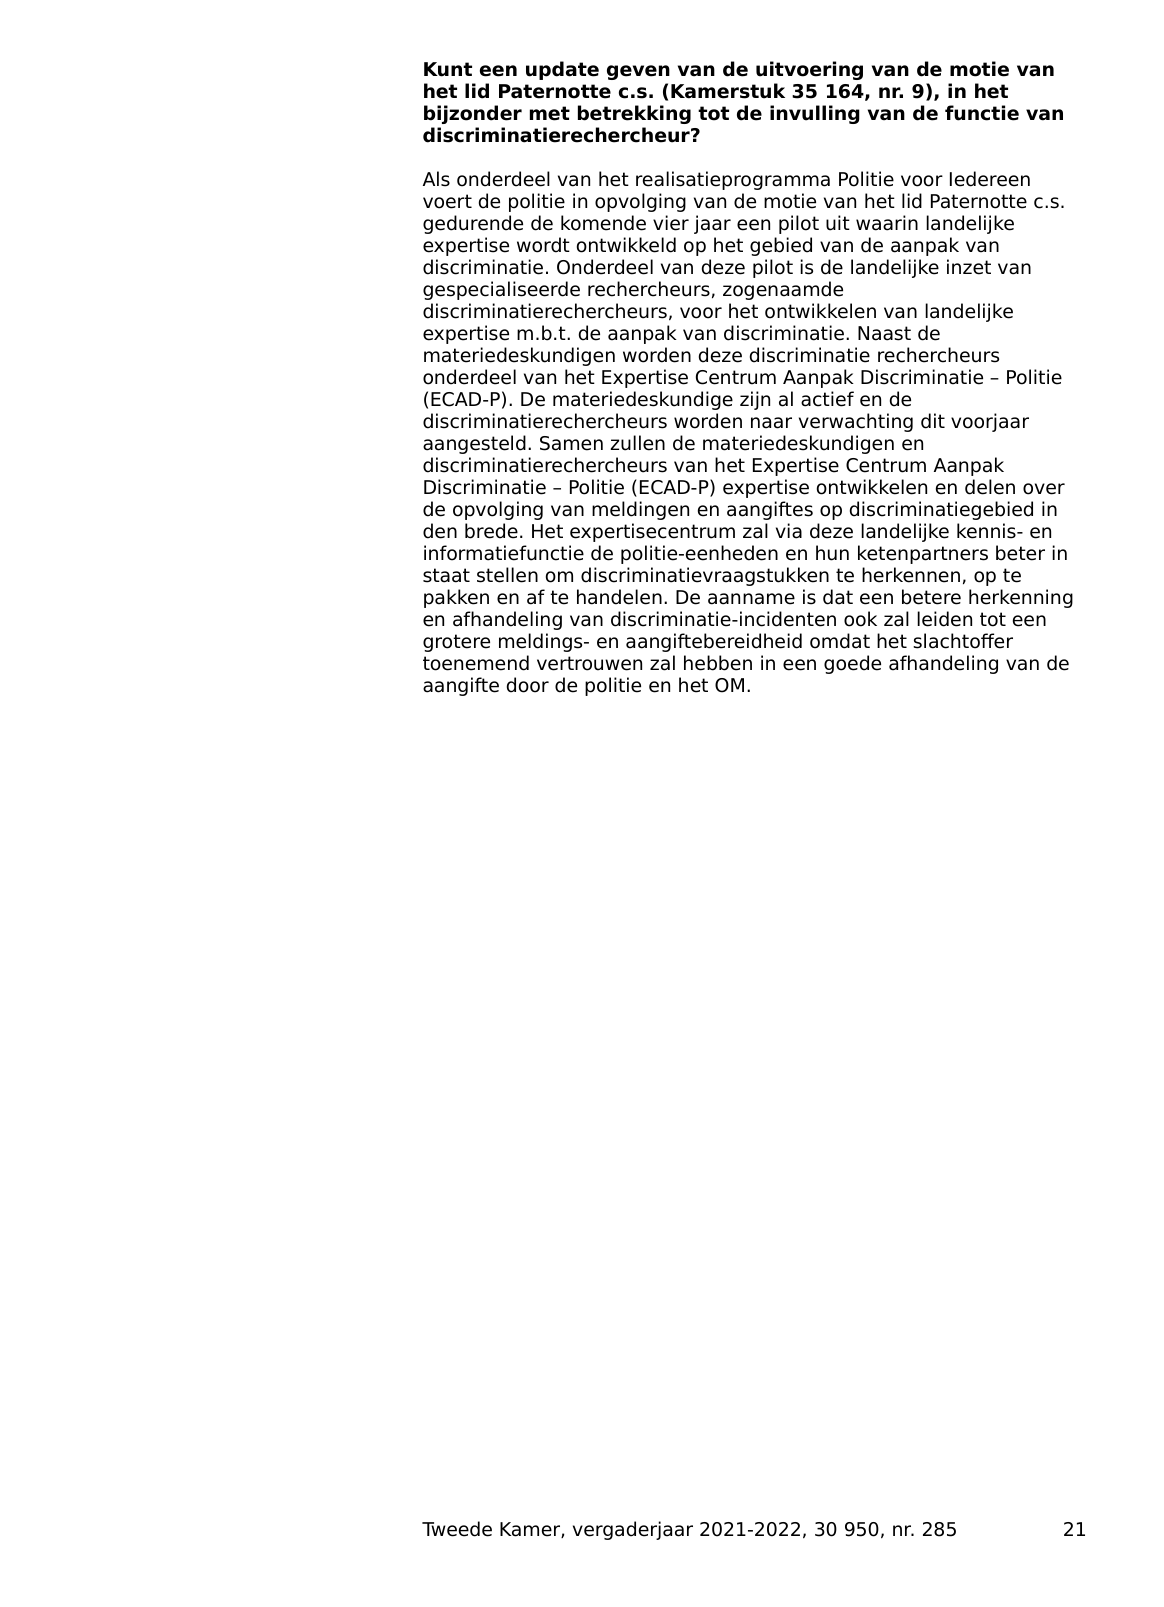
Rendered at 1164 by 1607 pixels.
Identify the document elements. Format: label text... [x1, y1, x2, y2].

text Kunt een update geven van de uitvoering van de motie van het lid Paternotte c.s. (Kamerstuk 35 164, nr. 9), in het bijzonder met betrekking tot de invulling van de functie van discriminatierechercheur? [422, 59, 1087, 147]
text Als onderdeel van het realisatieprogramma Politie voor Iedereen voert de politie in opvolging van de motie van het lid Paternotte c.s. gedurende de komende vier jaar een pilot uit waarin landelijke expertise wordt ontwikkeld op het gebied van de aanpak van discriminatie. Onderdeel van deze pilot is de landelijke inzet van gespecialiseerde rechercheurs, zogenaamde discriminatierechercheurs, voor het ontwikkelen van landelijke expertise m.b.t. de aanpak van discriminatie. Naast de materiedeskundigen worden deze discriminatie rechercheurs onderdeel van het Expertise Centrum Aanpak Discriminatie – Politie (ECAD-P). De materiedeskundige zijn al actief en de discriminatierechercheurs worden naar verwachting dit voorjaar aangesteld. Samen zullen de materiedeskundigen en discriminatierechercheurs van het Expertise Centrum Aanpak Discriminatie – Politie (ECAD-P) expertise ontwikkelen en delen over de opvolging van meldingen en aangiftes op discriminatiegebied in den brede. Het expertisecentrum zal via deze landelijke kennis- en informatiefunctie de politie-eenheden en hun ketenpartners beter in staat stellen om discriminatievraagstukken te herkennen, op te pakken en af te handelen. De aanname is dat een betere herkenning en afhandeling van discriminatie-incidenten ook zal leiden tot een grotere meldings- en aangiftebereidheid omdat het slachtoffer toenemend vertrouwen zal hebben in een goede afhandeling van de aangifte door de politie en het OM. [422, 169, 1087, 697]
